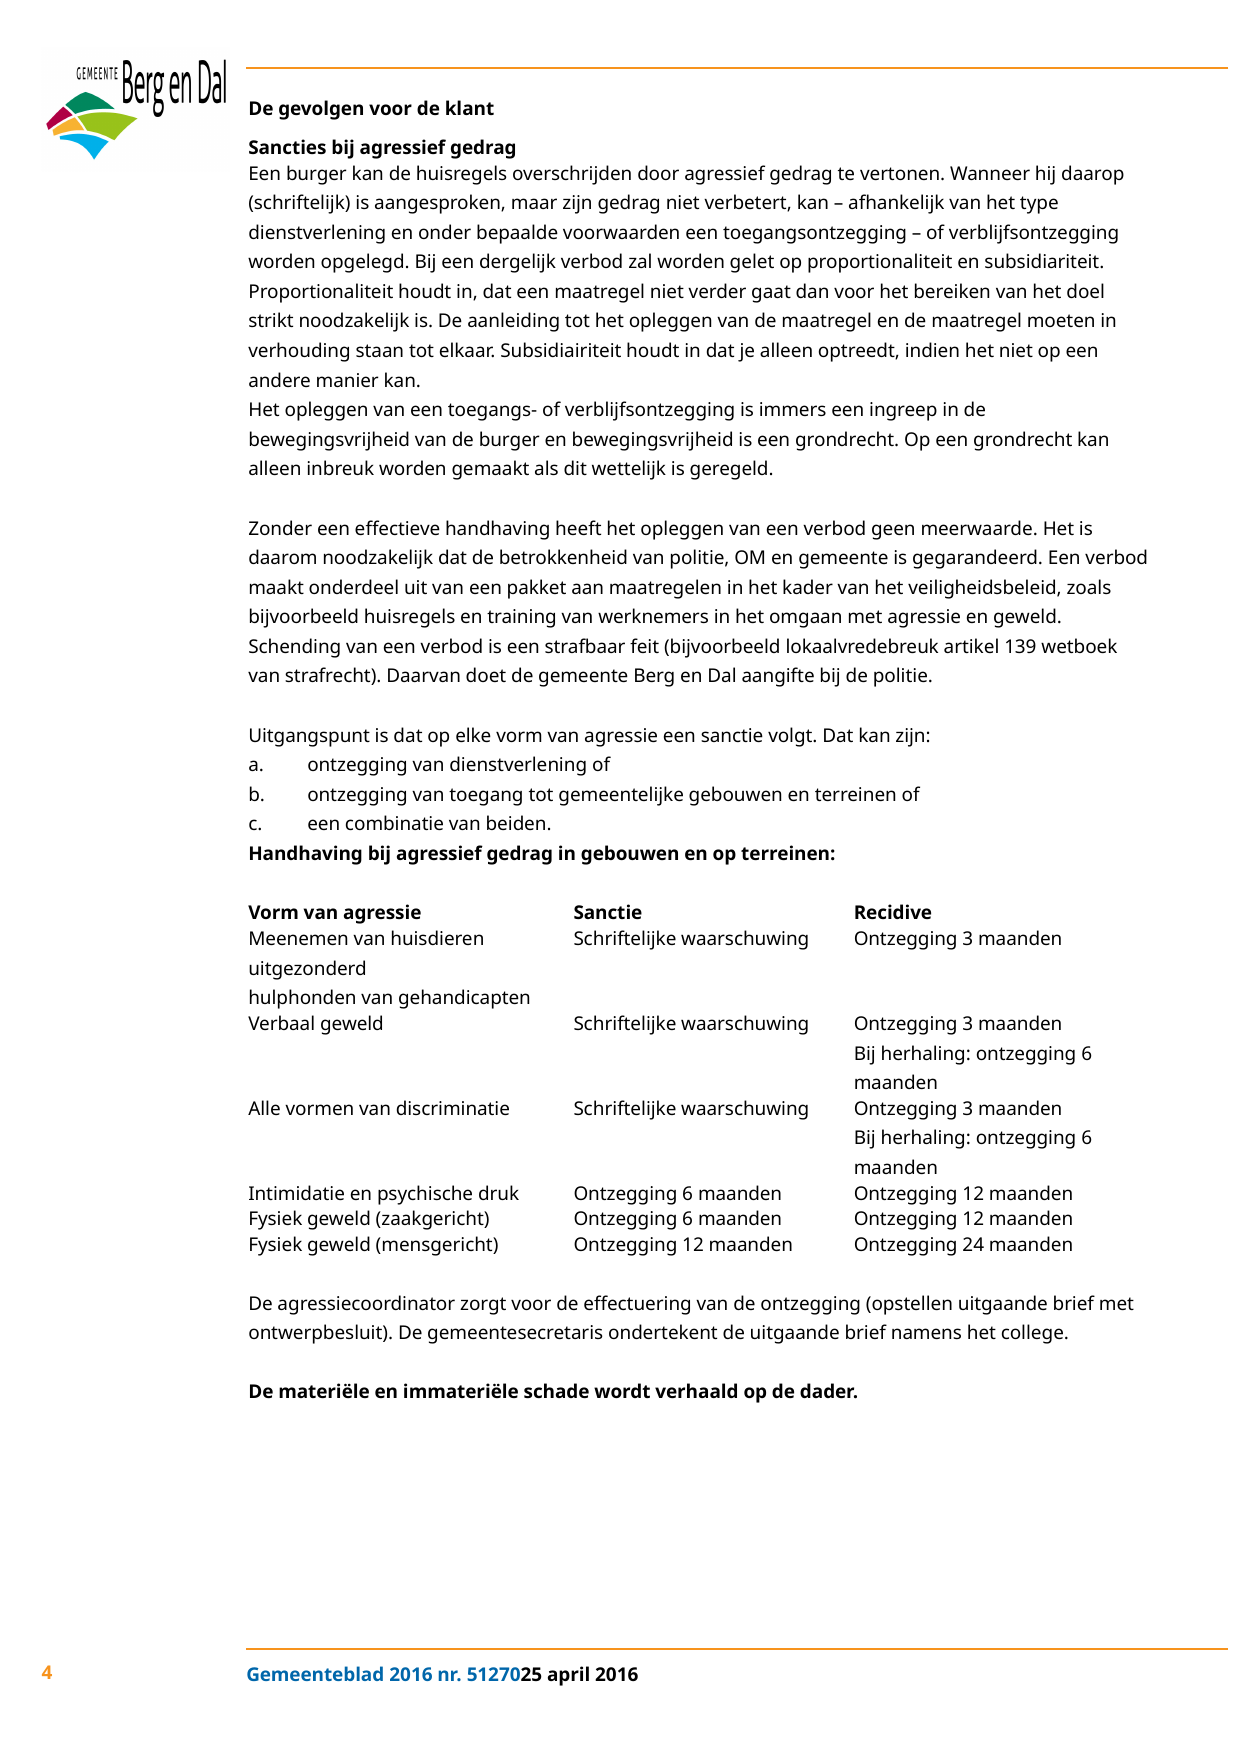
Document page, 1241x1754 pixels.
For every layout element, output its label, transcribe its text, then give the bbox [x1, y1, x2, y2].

table_cell Ontzegging 12 maanden [854, 1206, 1152, 1231]
table_cell Schriftelijke waarschuwing [573, 925, 853, 1010]
text De agressiecoordinator zorgt voor de effectuering van de ontzegging (opstellen uitgaande brief met ontwerpbesluit). De gemeentesecretaris ondertekent de uitgaande brief namens het college. [248, 1290, 1152, 1345]
text Zonder een effectieve handhaving heeft het opleggen van een verbod geen meerwaarde. Het is daarom noodzakelijk dat de betrokkenheid van politie, OM en gemeente is gegarandeerd. Een verbod maakt onderdeel uit van een pakket aan maatregelen in het kader van het veiligheidsbeleid, zoals bijvoorbeeld huisregels en training van werknemers in het omgaan met agressie en geweld. Schending van een verbod is een strafbaar feit (bijvoorbeeld lokaalvredebreuk artikel 139 wetboek van strafrecht). Daarvan doet de gemeente Berg en Dal aangifte bij de politie. [248, 515, 1152, 688]
table_header Sanctie [573, 900, 853, 925]
text Een burger kan de huisregels overschrijden door agressief gedrag te vertonen. Wanneer hij daarop (schriftelijk) is aangesproken, maar zijn gedrag niet verbetert, kan – afhankelijk van het type dienstverlening en onder bepaalde voorwaarden een toegangsontzegging – of verblijfsontzegging worden opgelegd. Bij een dergelijk verbod zal worden gelet op proportionaliteit en subsidiariteit. Proportionaliteit houdt in, dat een maatregel niet verder gaat dan voor het bereiken van het doel strikt noodzakelijk is. De aanleiding tot het opleggen van de maatregel en de maatregel moeten in verhouding staan tot elkaar. Subsidiairiteit houdt in dat je alleen optreedt, indien het niet op een andere manier kan. [248, 160, 1152, 393]
table_cell Schriftelijke waarschuwing [573, 1010, 853, 1095]
table_cell Schriftelijke waarschuwing [573, 1095, 853, 1180]
text Sancties bij agressief gedrag [248, 134, 1152, 160]
table_header Recidive [854, 900, 1152, 925]
table_cell Meenemen van huisdieren uitgezonderd hulphonden van gehandicapten [248, 925, 573, 1010]
text De materiële en immateriële schade wordt verhaald op de dader. [248, 1379, 1152, 1404]
table_cell Alle vormen van discriminatie [248, 1095, 573, 1180]
text Handhaving bij agressief gedrag in gebouwen en op terreinen: [248, 840, 1152, 866]
table_cell Verbaal geweld [248, 1010, 573, 1095]
table_cell Ontzegging 12 maanden [854, 1180, 1152, 1206]
table_cell Fysiek geweld (zaakgericht) [248, 1206, 573, 1231]
list ontzegging van toegang tot gemeentelijke gebouwen en terreinen of [248, 781, 1152, 807]
table_cell Ontzegging 6 maanden [573, 1180, 853, 1206]
table_cell Ontzegging 12 maanden [573, 1231, 853, 1257]
table_cell Ontzegging 3 maanden Bij herhaling: ontzegging 6 maanden [854, 1095, 1152, 1180]
list een combinatie van beiden. [248, 811, 1152, 836]
list ontzegging van dienstverlening of [248, 751, 1152, 777]
picture [41, 47, 231, 172]
table_cell Ontzegging 3 maanden [854, 925, 1152, 1010]
table_cell Ontzegging 6 maanden [573, 1206, 853, 1231]
text Uitgangspunt is dat op elke vorm van agressie een sanctie volgt. Dat kan zijn: [248, 722, 1152, 748]
text De gevolgen voor de klant [248, 95, 1152, 121]
text Het opleggen van een toegangs- of verblijfsontzegging is immers een ingreep in de bewegingsvrijheid van de burger en bewegingsvrijheid is een grondrecht. Op een grondrecht kan alleen inbreuk worden gemaakt als dit wettelijk is geregeld. [248, 396, 1152, 481]
table_cell Ontzegging 3 maanden Bij herhaling: ontzegging 6 maanden [854, 1010, 1152, 1095]
table_cell Fysiek geweld (mensgericht) [248, 1231, 573, 1257]
table_cell Intimidatie en psychische druk [248, 1180, 573, 1206]
table_header Vorm van agressie [248, 900, 573, 925]
table_cell Ontzegging 24 maanden [854, 1231, 1152, 1257]
